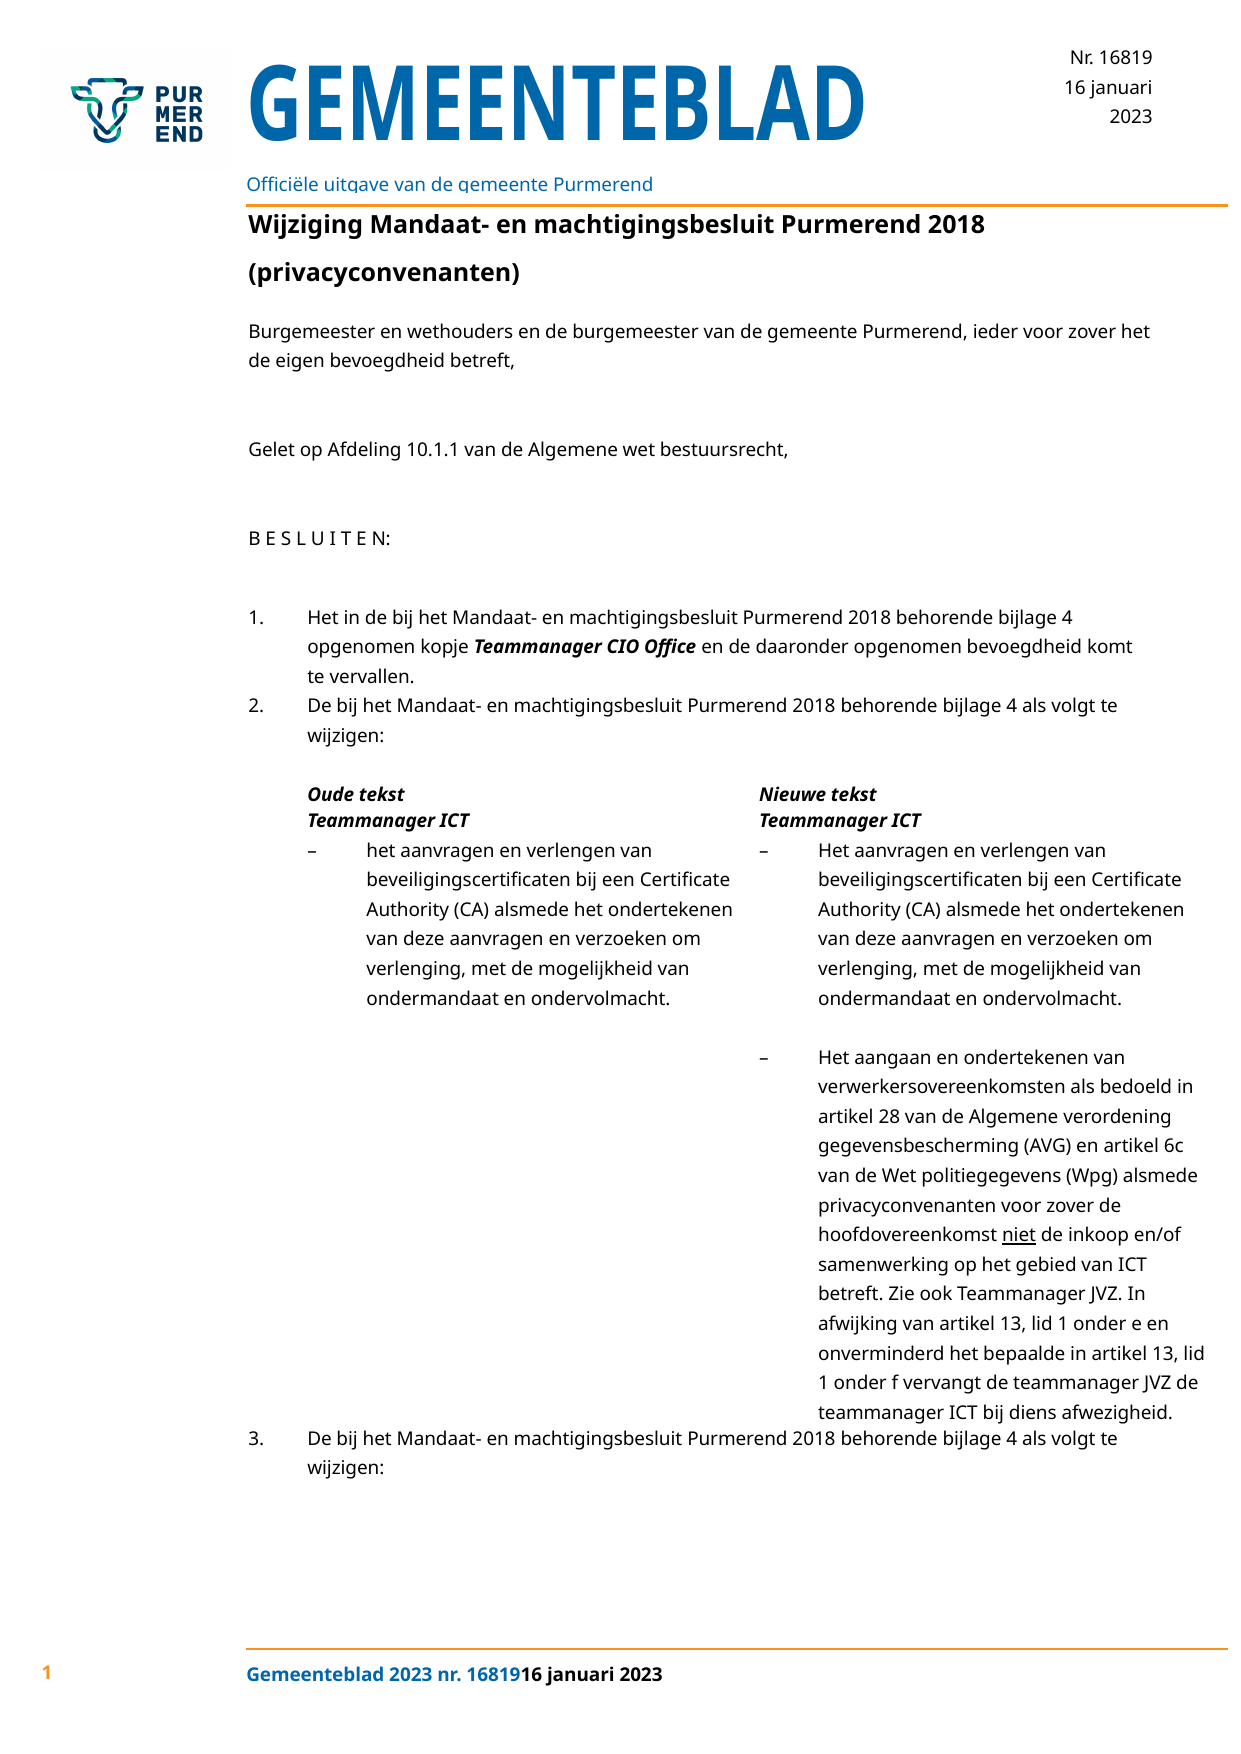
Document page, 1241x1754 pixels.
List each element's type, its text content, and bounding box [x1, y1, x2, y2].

table_cell Teammanager ICT Het aanvragen en verlengen van beveiligingscertificaten bij een Certificate Authority (CA) alsmede het ondertekenen van deze aanvragen en verzoeken om verlenging, met de mogelijkheid van ondermandaat en ondervolmacht. Het aangaan en ondertekenen van verwerkersovereenkomsten als bedoeld in artikel 28 van de Algemene verordening gegevensbescherming (AVG) en artikel 6c van de Wet politiegegevens (Wpg) alsmede privacyconvenanten voor zover de hoofdovereenkomst niet de inkoop en/of samenwerking op het gebied van ICT betreft. Zie ook Teammanager JVZ. In afwijking van artikel 13, lid 1 onder e en onverminderd het bepaalde in artikel 13, lid 1 onder f vervangt de teammanager JVZ de teammanager ICT bij diens afwezigheid. [759, 807, 1211, 1424]
list De bij het Mandaat- en machtigingsbesluit Purmerend 2018 behorende bijlage 4 als volgt te wijzigen: [248, 1425, 1152, 1480]
table_cell Teammanager ICT het aanvragen en verlengen van beveiligingscertificaten bij een Certificate Authority (CA) alsmede het ondertekenen van deze aanvragen en verzoeken om verlenging, met de mogelijkheid van ondermandaat en ondervolmacht. [307, 807, 759, 1424]
text B E S L U I T E N: [248, 525, 1152, 551]
table_header Nieuwe tekst [759, 781, 1211, 807]
text Wijziging Mandaat- en machtigingsbesluit Purmerend 2018 (privacyconvenanten) [248, 207, 1152, 288]
text Gelet op Afdeling 10.1.1 van de Algemene wet bestuursrecht, [248, 436, 1152, 462]
table_header Oude tekst [307, 781, 759, 807]
text Burgemeester en wethouders en de burgemeester van de gemeente Purmerend, ieder voor zover het de eigen bevoegdheid betreft, [248, 318, 1152, 373]
picture [41, 47, 231, 172]
list De bij het Mandaat- en machtigingsbesluit Purmerend 2018 behorende bijlage 4 als volgt te wijzigen: [248, 693, 1152, 748]
list Het in de bij het Mandaat- en machtigingsbesluit Purmerend 2018 behorende bijlage 4 opgenomen kopje Teammanager CIO Office en de daaronder opgenomen bevoegdheid komt te vervallen. [248, 604, 1152, 689]
